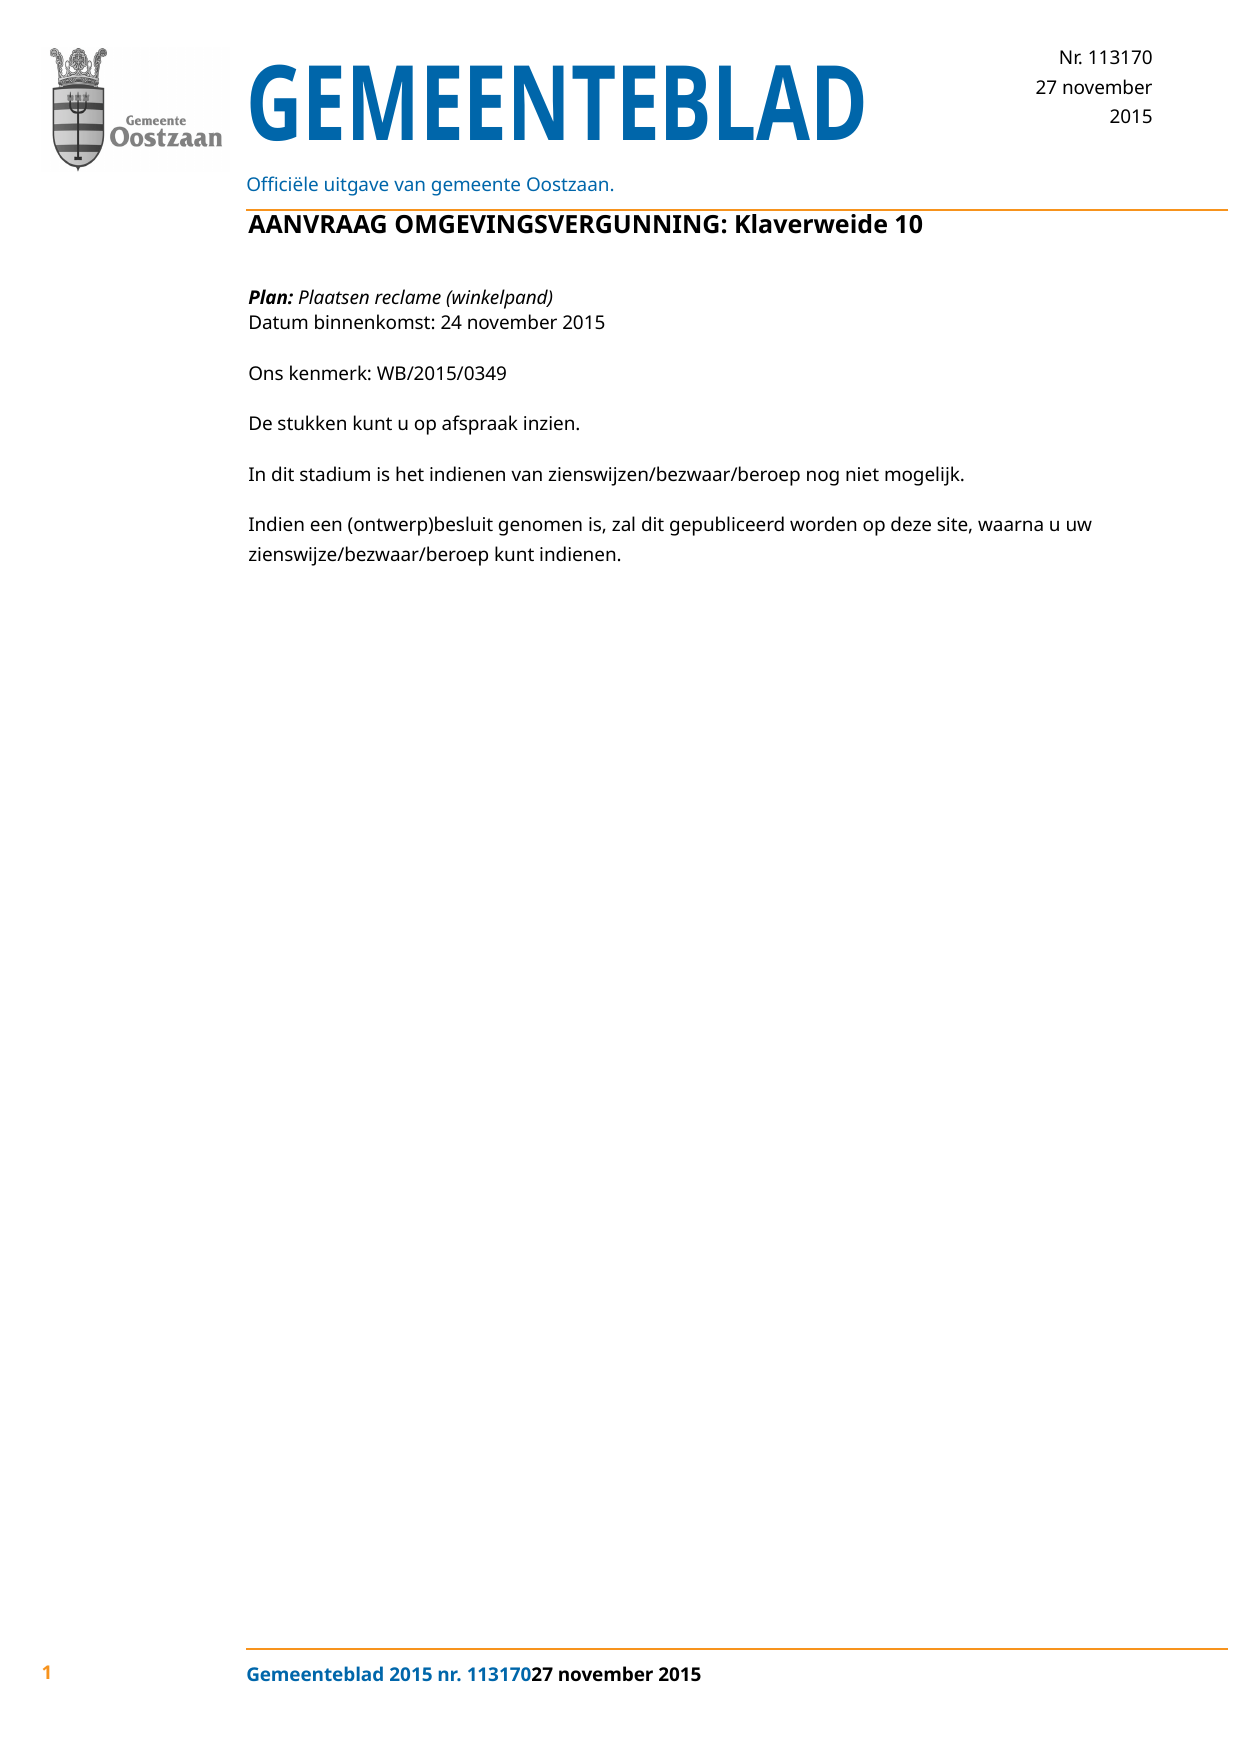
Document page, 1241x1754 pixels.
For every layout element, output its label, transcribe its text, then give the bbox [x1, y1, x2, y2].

text De stukken kunt u op afspraak inzien. [248, 410, 1152, 436]
text AANVRAAG OMGEVINGSVERGUNNING: Klaverweide 10 [248, 211, 1152, 241]
text In dit stadium is het indienen van zienswijzen/bezwaar/beroep nog niet mogelijk. [248, 461, 1152, 487]
text Plan: Plaatsen reclame (winkelpand) [248, 284, 1152, 309]
text Ons kenmerk: WB/2015/0349 [248, 360, 1152, 386]
picture [41, 47, 231, 172]
text Datum binnenkomst: 24 november 2015 [248, 309, 1152, 335]
text Indien een (ontwerp)besluit genomen is, zal dit gepubliceerd worden op deze site, waarna u uw zienswijze/bezwaar/beroep kunt indienen. [248, 511, 1152, 567]
